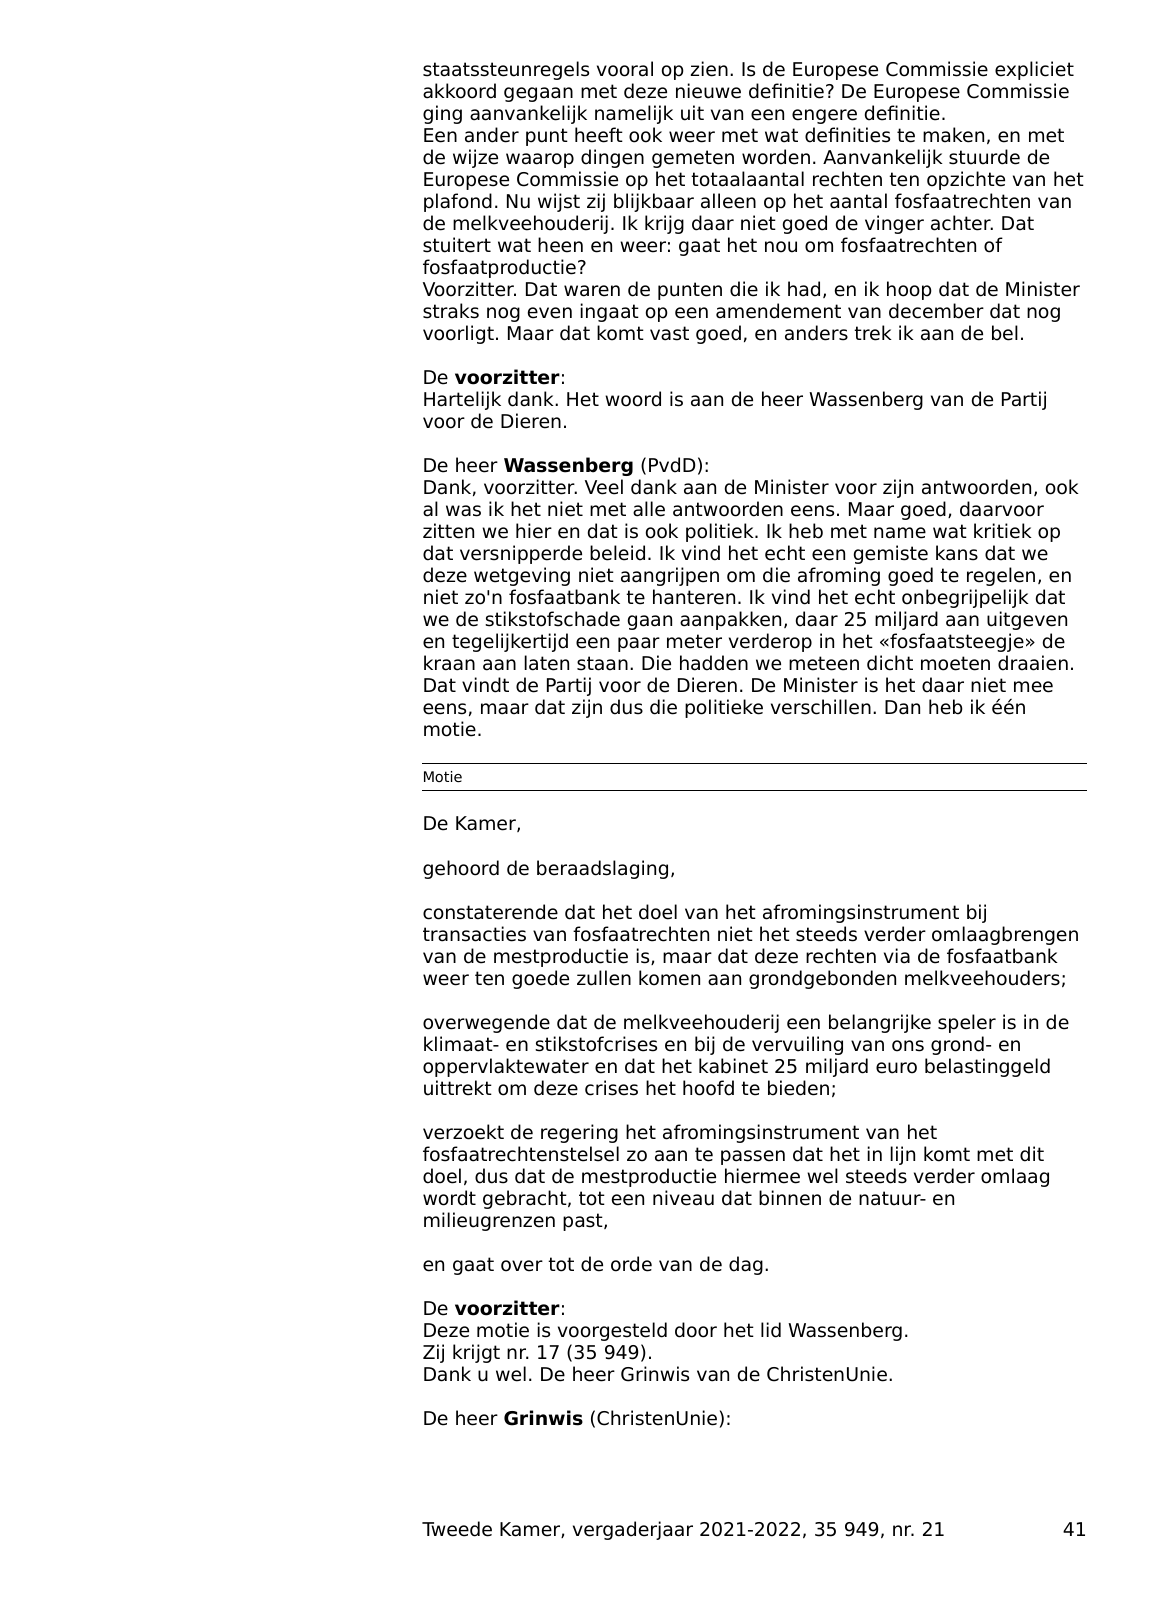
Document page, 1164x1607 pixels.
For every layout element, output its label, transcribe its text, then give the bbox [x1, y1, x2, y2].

text De heer Wassenberg (PvdD): [422, 455, 1087, 477]
table_header Motie [422, 764, 1087, 790]
text gehoord de beraadslaging, [422, 857, 1087, 879]
text Dank u wel. De heer Grinwis van de ChristenUnie. [422, 1364, 1087, 1386]
text Deze motie is voorgesteld door het lid Wassenberg. [422, 1320, 1087, 1342]
text De Kamer, [422, 813, 1087, 835]
text De heer Grinwis (ChristenUnie): [422, 1408, 1087, 1430]
text Een ander punt heeft ook weer met wat definities te maken, en met de wijze waarop dingen gemeten worden. Aanvankelijk stuurde de Europese Commissie op het totaalaantal rechten ten opzichte van het plafond. Nu wijst zij blijkbaar alleen op het aantal fosfaatrechten van de melkveehouderij. Ik krijg daar niet goed de vinger achter. Dat stuitert wat heen en weer: gaat het nou om fosfaatrechten of fosfaatproductie? [422, 125, 1087, 279]
text overwegende dat de melkveehouderij een belangrijke speler is in de klimaat- en stikstofcrises en bij de vervuiling van ons grond- en oppervlaktewater en dat het kabinet 25 miljard euro belastinggeld uittrekt om deze crises het hoofd te bieden; [422, 1012, 1087, 1100]
text Hartelijk dank. Het woord is aan de heer Wassenberg van de Partij voor de Dieren. [422, 389, 1087, 433]
text en gaat over tot de orde van de dag. [422, 1254, 1087, 1276]
text De voorzitter: [422, 1298, 1087, 1320]
text constaterende dat het doel van het afromingsinstrument bij transacties van fosfaatrechten niet het steeds verder omlaagbrengen van de mestproductie is, maar dat deze rechten via de fosfaatbank weer ten goede zullen komen aan grondgebonden melkveehouders; [422, 902, 1087, 989]
text staatssteunregels vooral op zien. Is de Europese Commissie expliciet akkoord gegaan met deze nieuwe definitie? De Europese Commissie ging aanvankelijk namelijk uit van een engere definitie. [422, 59, 1087, 125]
text Dank, voorzitter. Veel dank aan de Minister voor zijn antwoorden, ook al was ik het niet met alle antwoorden eens. Maar goed, daarvoor zitten we hier en dat is ook politiek. Ik heb met name wat kritiek op dat versnipperde beleid. Ik vind het echt een gemiste kans dat we deze wetgeving niet aangrijpen om die afroming goed te regelen, en niet zo'n fosfaatbank te hanteren. Ik vind het echt onbegrijpelijk dat we de stikstofschade gaan aanpakken, daar 25 miljard aan uitgeven en tegelijkertijd een paar meter verderop in het «fosfaatsteegje» de kraan aan laten staan. Die hadden we meteen dicht moeten draaien. Dat vindt de Partij voor de Dieren. De Minister is het daar niet mee eens, maar dat zijn dus die politieke verschillen. Dan heb ik één motie. [422, 477, 1087, 741]
text De voorzitter: [422, 367, 1087, 389]
text Zij krijgt nr. 17 (35 949). [422, 1342, 1087, 1364]
text verzoekt de regering het afromingsinstrument van het fosfaatrechtenstelsel zo aan te passen dat het in lijn komt met dit doel, dus dat de mestproductie hiermee wel steeds verder omlaag wordt gebracht, tot een niveau dat binnen de natuur- en milieugrenzen past, [422, 1122, 1087, 1232]
text Voorzitter. Dat waren de punten die ik had, en ik hoop dat de Minister straks nog even ingaat op een amendement van december dat nog voorligt. Maar dat komt vast goed, en anders trek ik aan de bel. [422, 279, 1087, 345]
